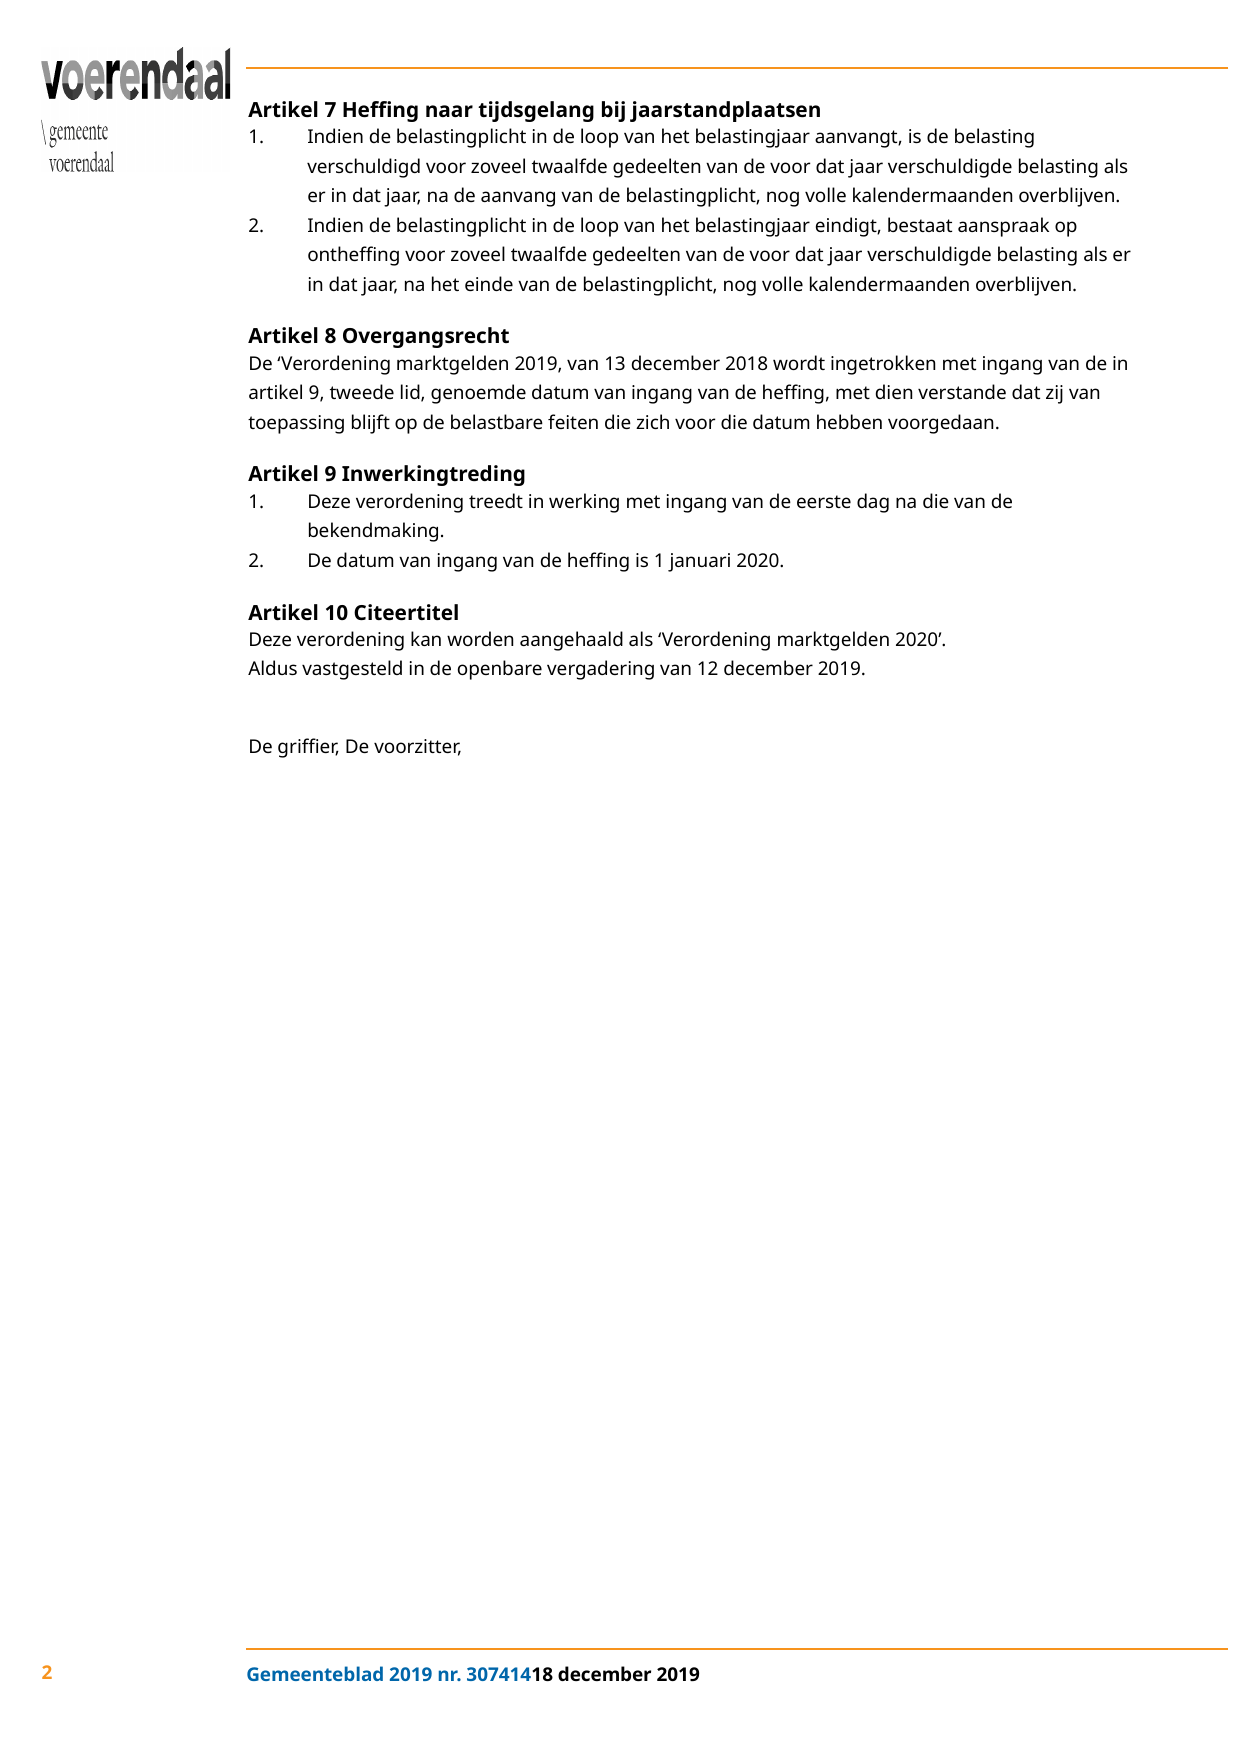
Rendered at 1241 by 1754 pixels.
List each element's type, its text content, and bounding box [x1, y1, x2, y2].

text Artikel 10 Citeertitel [248, 598, 1152, 626]
text De griffier, De voorzitter, [248, 733, 1152, 758]
list De datum van ingang van de heffing is 1 januari 2020. [248, 547, 1152, 573]
list Indien de belastingplicht in de loop van het belastingjaar aanvangt, is de belasting verschuldigd voor zoveel twaalfde gedeelten van de voor dat jaar verschuldigde belasting als er in dat jaar, na de aanvang van de belastingplicht, nog volle kalendermaanden overblijven. [248, 123, 1152, 208]
text Deze verordening kan worden aangehaald als ‘Verordening marktgelden 2020’. [248, 626, 1152, 652]
list Indien de belastingplicht in de loop van het belastingjaar eindigt, bestaat aanspraak op ontheffing voor zoveel twaalfde gedeelten van de voor dat jaar verschuldigde belasting als er in dat jaar, na het einde van de belastingplicht, nog volle kalendermaanden overblijven. [248, 212, 1152, 297]
picture [41, 47, 231, 172]
list Deze verordening treedt in werking met ingang van de eerste dag na die van de bekendmaking. [248, 488, 1152, 543]
text Aldus vastgesteld in de openbare vergadering van 12 december 2019. [248, 656, 1152, 681]
text Artikel 7 Heffing naar tijdsgelang bij jaarstandplaatsen [248, 95, 1152, 123]
text Artikel 9 Inwerkingtreding [248, 459, 1152, 488]
text De ‘Verordening marktgelden 2019, van 13 december 2018 wordt ingetrokken met ingang van de in artikel 9, tweede lid, genoemde datum van ingang van de heffing, met dien verstande dat zij van toepassing blijft op de belastbare feiten die zich voor die datum hebben voorgedaan. [248, 350, 1152, 435]
text Artikel 8 Overgangsrecht [248, 322, 1152, 350]
